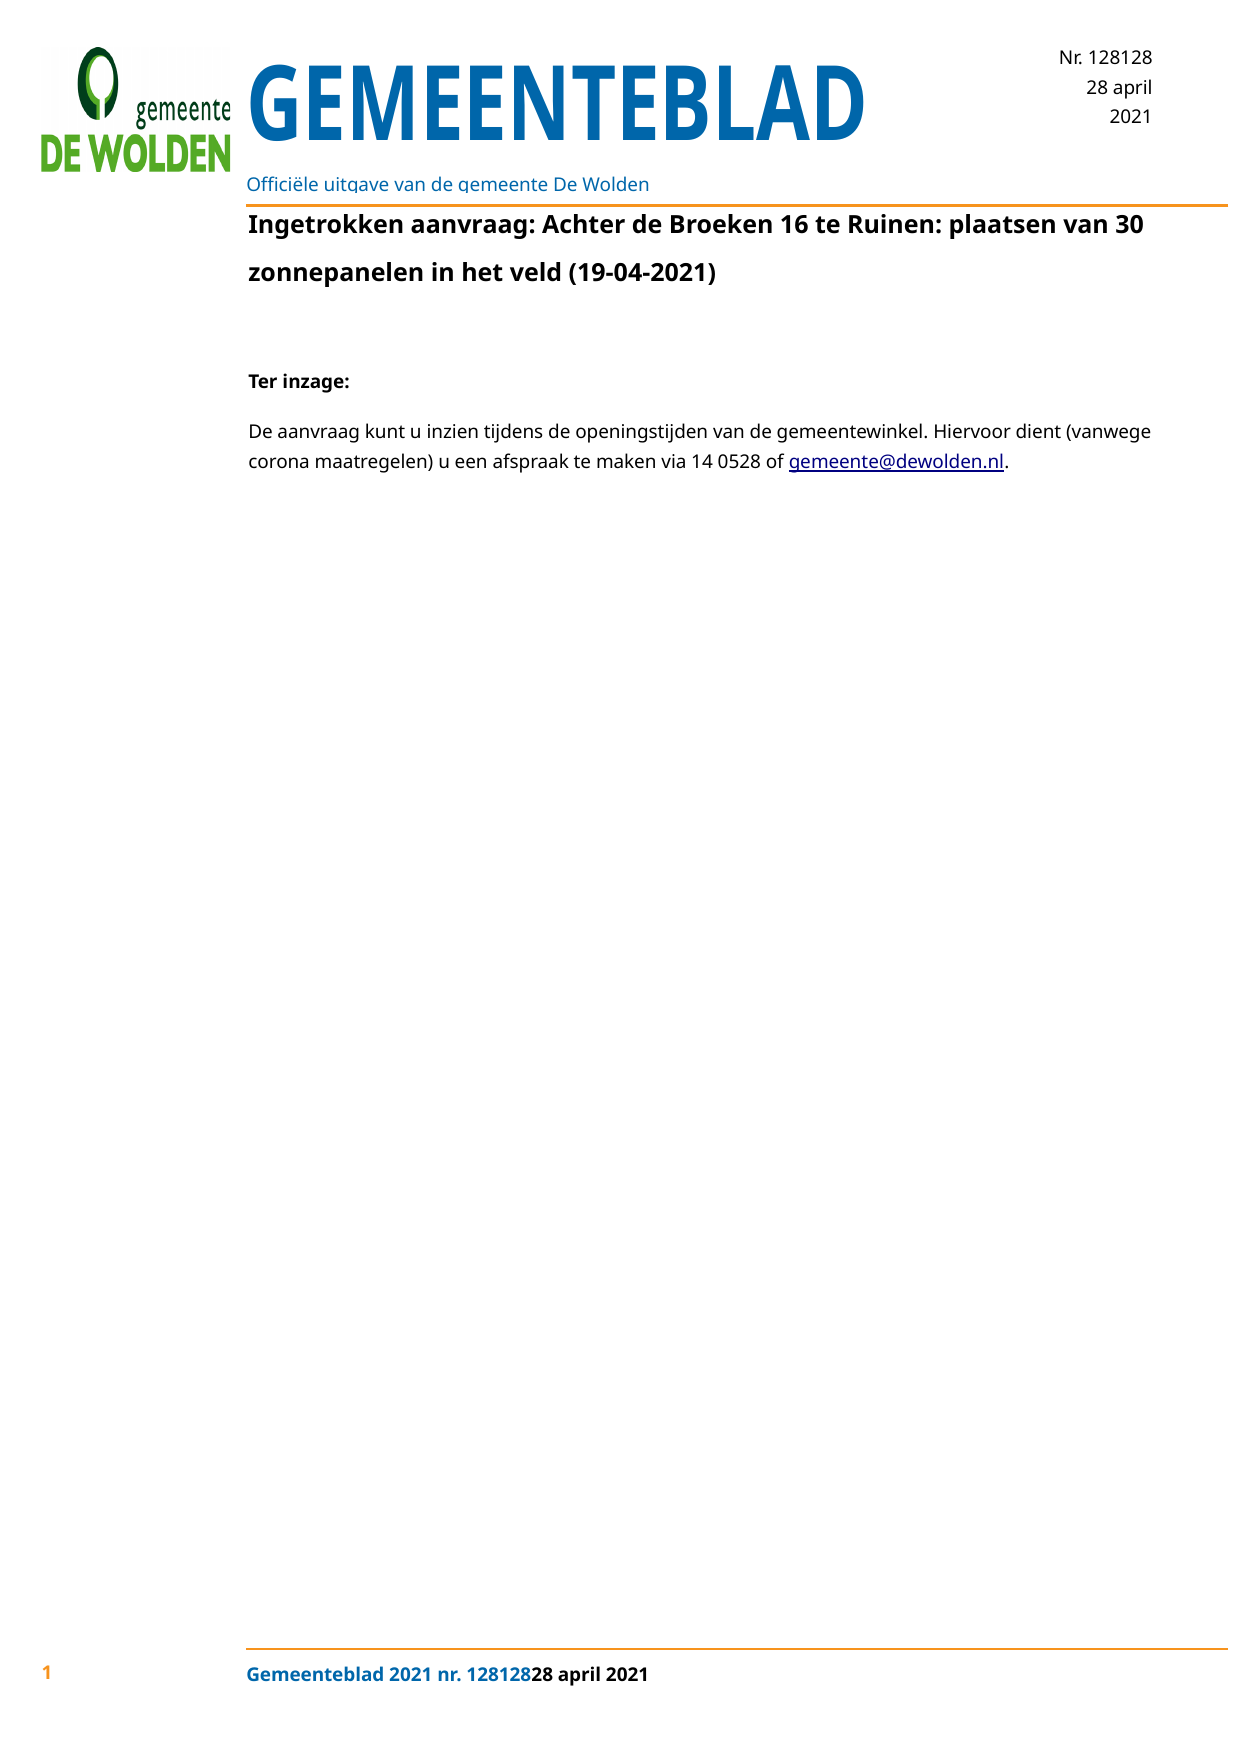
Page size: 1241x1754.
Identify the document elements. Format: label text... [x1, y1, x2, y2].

text Ter inzage: [248, 368, 1152, 394]
text De aanvraag kunt u inzien tijdens de openingstijden van de gemeentewinkel. Hiervoor dient (vanwege corona maatregelen) u een afspraak te maken via 14 0528 of gemeente@dewolden.nl. [248, 419, 1152, 474]
picture [41, 47, 231, 172]
text Ingetrokken aanvraag: Achter de Broeken 16 te Ruinen: plaatsen van 30 zonnepanelen in het veld (19-04-2021) [248, 207, 1152, 288]
